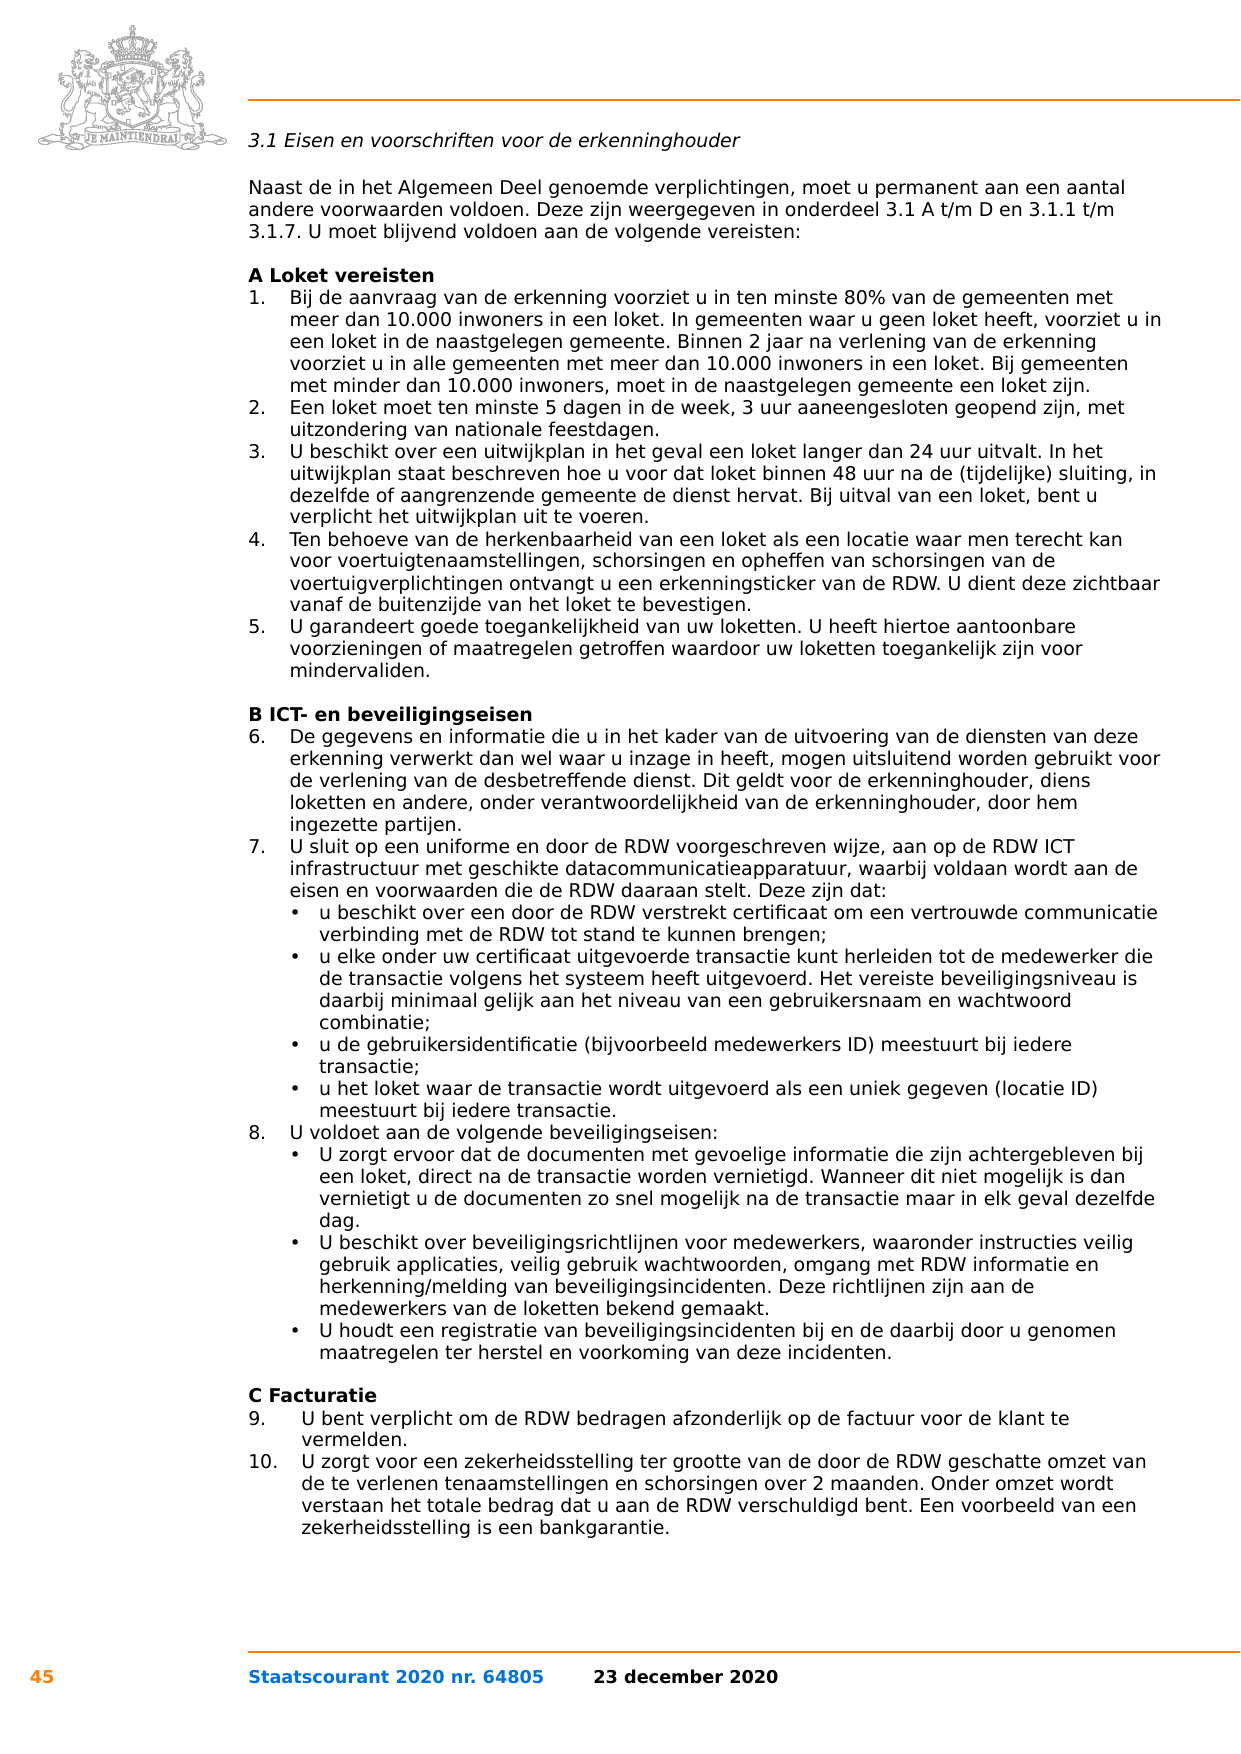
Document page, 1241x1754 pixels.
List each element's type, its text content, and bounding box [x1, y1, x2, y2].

text 10. U zorgt voor een zekerheidsstelling ter grootte van de door de RDW geschatte omzet van de te verlenen tenaamstellingen en schorsingen over 2 maanden. Onder omzet wordt verstaan het totale bedrag dat u aan de RDW verschuldigd bent. Een voorbeeld van een zekerheidsstelling is een bankgarantie. [248, 1451, 1163, 1539]
text • U houdt een registratie van beveiligingsincidenten bij en de daarbij door u genomen maatregelen ter herstel en voorkoming van deze incidenten. [289, 1319, 1163, 1363]
subtitle B ICT- en beveiligingseisen [248, 704, 1163, 726]
text 3. U beschikt over een uitwijkplan in het geval een loket langer dan 24 uur uitvalt. In het uitwijkplan staat beschreven hoe u voor dat loket binnen 48 uur na de (tijdelijke) sluiting, in dezelfde of aangrenzende gemeente de dienst hervat. Bij uitval van een loket, bent u verplicht het uitwijkplan uit te voeren. [248, 441, 1163, 528]
text • u beschikt over een door de RDW verstrekt certificaat om een vertrouwde communicatie verbinding met de RDW tot stand te kunnen brengen; [289, 902, 1163, 946]
text 2. Een loket moet ten minste 5 dagen in de week, 3 uur aaneengesloten geopend zijn, met uitzondering van nationale feestdagen. [248, 397, 1163, 441]
text 5. U garandeert goede toegankelijkheid van uw loketten. U heeft hiertoe aantoonbare voorzieningen of maatregelen getroffen waardoor uw loketten toegankelijk zijn voor mindervaliden. [248, 616, 1163, 682]
text 1. Bij de aanvraag van de erkenning voorziet u in ten minste 80% van de gemeenten met meer dan 10.000 inwoners in een loket. In gemeenten waar u geen loket heeft, voorziet u in een loket in de naastgelegen gemeente. Binnen 2 jaar na verlening van de erkenning voorziet u in alle gemeenten met meer dan 10.000 inwoners in een loket. Bij gemeenten met minder dan 10.000 inwoners, moet in de naastgelegen gemeente een loket zijn. [248, 287, 1163, 397]
subtitle 3.1 Eisen en voorschriften voor de erkenninghouder [248, 130, 1163, 152]
text • u elke onder uw certificaat uitgevoerde transactie kunt herleiden tot de medewerker die de transactie volgens het systeem heeft uitgevoerd. Het vereiste beveiligingsniveau is daarbij minimaal gelijk aan het niveau van een gebruikersnaam en wachtwoord combinatie; [289, 946, 1163, 1034]
text 7. U sluit op een uniforme en door de RDW voorgeschreven wijze, aan op de RDW ICT infrastructuur met geschikte datacommunicatieapparatuur, waarbij voldaan wordt aan de eisen en voorwaarden die de RDW daaraan stelt. Deze zijn dat: [248, 836, 1163, 902]
subtitle C Facturatie [248, 1385, 1163, 1407]
text 4. Ten behoeve van de herkenbaarheid van een loket als een locatie waar men terecht kan voor voertuigtenaamstellingen, schorsingen en opheffen van schorsingen van de voertuigverplichtingen ontvangt u een erkenningsticker van de RDW. U dient deze zichtbaar vanaf de buitenzijde van het loket te bevestigen. [248, 528, 1163, 616]
text 8. U voldoet aan de volgende beveiligingseisen: [248, 1122, 1163, 1144]
text • U beschikt over beveiligingsrichtlijnen voor medewerkers, waaronder instructies veilig gebruik applicaties, veilig gebruik wachtwoorden, omgang met RDW informatie en herkenning/melding van beveiligingsincidenten. Deze richtlijnen zijn aan de medewerkers van de loketten bekend gemaakt. [289, 1232, 1163, 1319]
text • U zorgt ervoor dat de documenten met gevoelige informatie die zijn achtergebleven bij een loket, direct na de transactie worden vernietigd. Wanneer dit niet mogelijk is dan vernietigt u de documenten zo snel mogelijk na de transactie maar in elk geval dezelfde dag. [289, 1144, 1163, 1232]
subtitle A Loket vereisten [248, 265, 1163, 287]
picture [38, 25, 227, 150]
text 9. U bent verplicht om de RDW bedragen afzonderlijk op de factuur voor de klant te vermelden. [248, 1407, 1163, 1451]
text 6. De gegevens en informatie die u in het kader van de uitvoering van de diensten van deze erkenning verwerkt dan wel waar u inzage in heeft, mogen uitsluitend worden gebruikt voor de verlening van de desbetreffende dienst. Dit geldt voor de erkenninghouder, diens loketten en andere, onder verantwoordelijkheid van de erkenninghouder, door hem ingezette partijen. [248, 726, 1163, 836]
text • u het loket waar de transactie wordt uitgevoerd als een uniek gegeven (locatie ID) meestuurt bij iedere transactie. [289, 1078, 1163, 1122]
text • u de gebruikersidentificatie (bijvoorbeeld medewerkers ID) meestuurt bij iedere transactie; [289, 1034, 1163, 1078]
text Naast de in het Algemeen Deel genoemde verplichtingen, moet u permanent aan een aantal andere voorwaarden voldoen. Deze zijn weergegeven in onderdeel 3.1 A t/m D en 3.1.1 t/m 3.1.7. U moet blijvend voldoen aan de volgende vereisten: [248, 177, 1163, 243]
